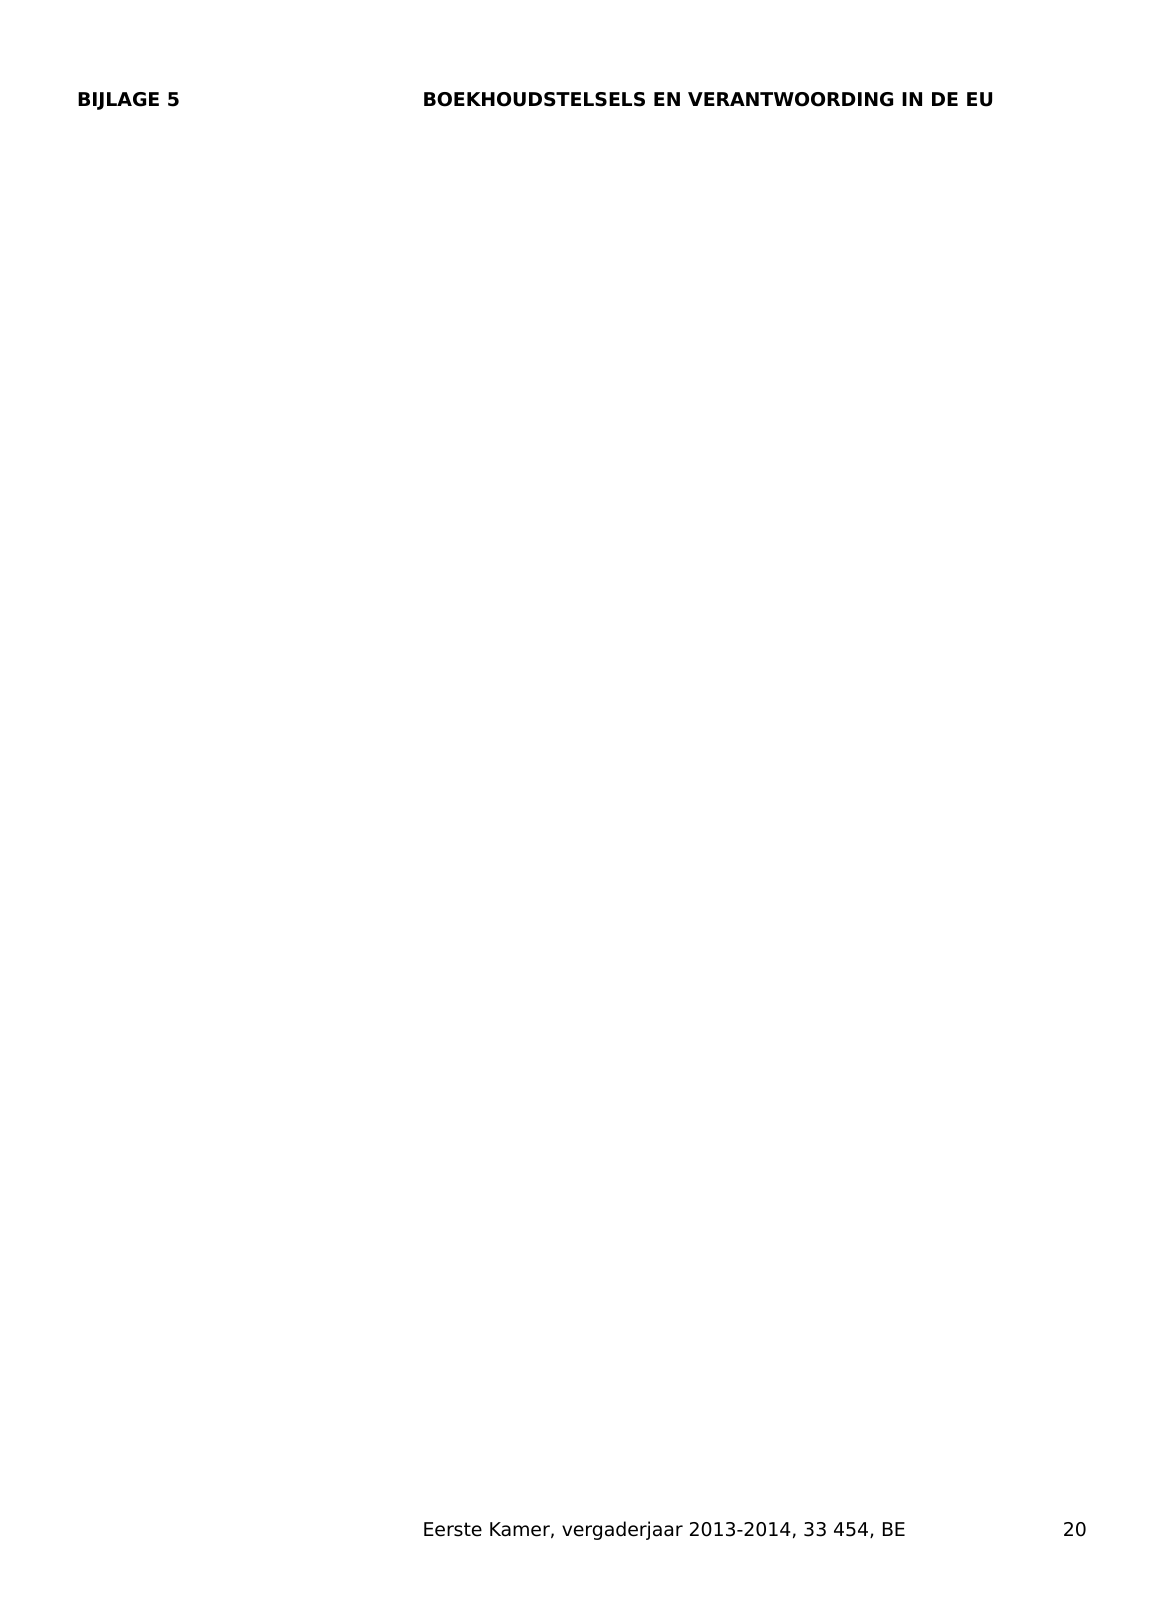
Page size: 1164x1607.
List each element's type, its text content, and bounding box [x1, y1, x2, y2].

subtitle BIJLAGE 5 BOEKHOUDSTELSELS EN VERANTWOORDING IN DE EU [77, 89, 1087, 111]
